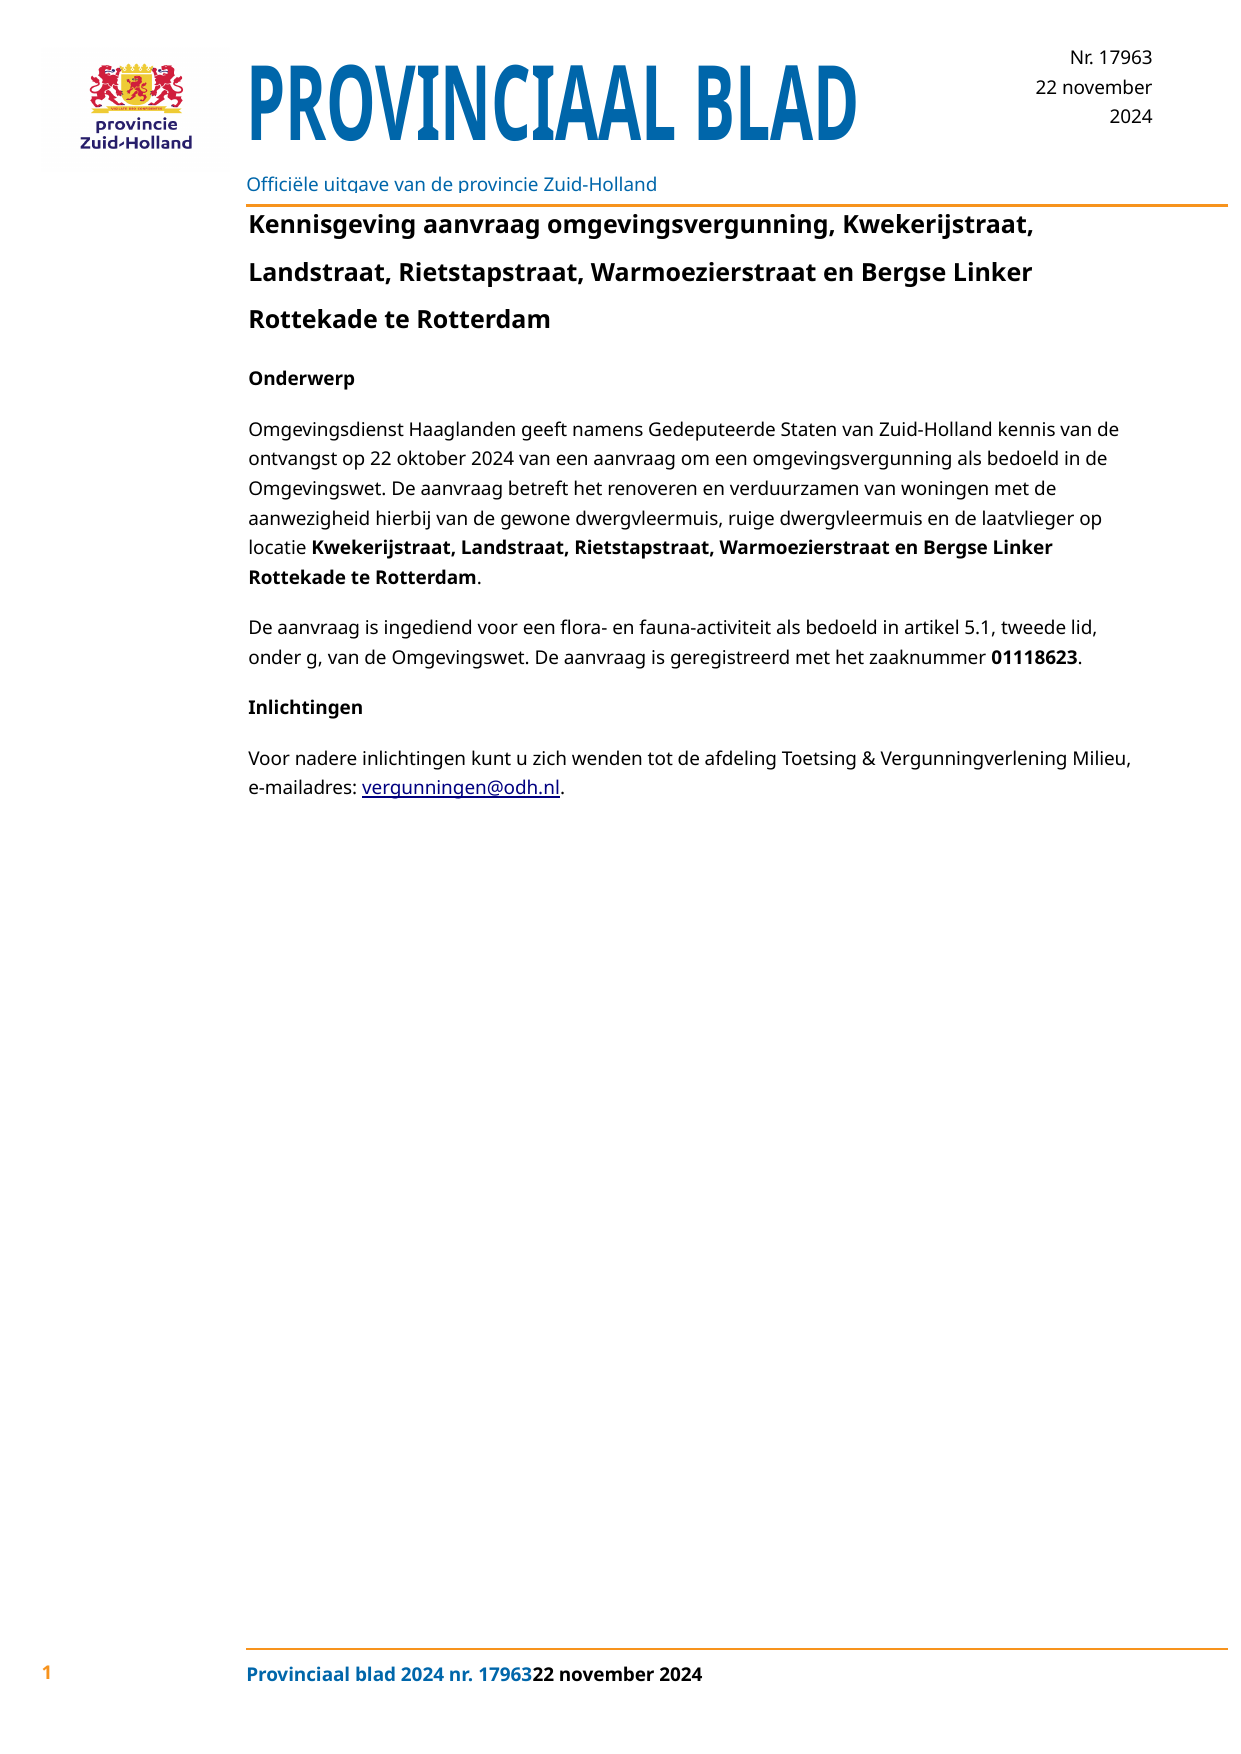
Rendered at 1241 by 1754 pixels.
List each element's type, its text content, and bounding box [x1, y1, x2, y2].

text Inlichtingen [248, 694, 1152, 720]
text De aanvraag is ingediend voor een flora- en fauna-activiteit als bedoeld in artikel 5.1, tweede lid, onder g, van de Omgevingswet. De aanvraag is geregistreerd met het zaaknummer 01118623. [248, 614, 1152, 669]
text Kennisgeving aanvraag omgevingsvergunning, Kwekerijstraat, Landstraat, Rietstapstraat, Warmoezierstraat en Bergse Linker Rottekade te Rotterdam [248, 207, 1152, 336]
text Onderwerp [248, 366, 1152, 391]
text Voor nadere inlichtingen kunt u zich wenden tot de afdeling Toetsing & Vergunningverlening Milieu, e-mailadres: vergunningen@odh.nl. [248, 745, 1152, 800]
text Omgevingsdienst Haaglanden geeft namens Gedeputeerde Staten van Zuid-Holland kennis van de ontvangst op 22 oktober 2024 van een aanvraag om een omgevingsvergunning als bedoeld in de Omgevingswet. De aanvraag betreft het renoveren en verduurzamen van woningen met de aanwezigheid hierbij van de gewone dwergvleermuis, ruige dwergvleermuis en de laatvlieger op locatie Kwekerijstraat, Landstraat, Rietstapstraat, Warmoezierstraat en Bergse Linker Rottekade te Rotterdam. [248, 416, 1152, 589]
picture [41, 47, 231, 172]
